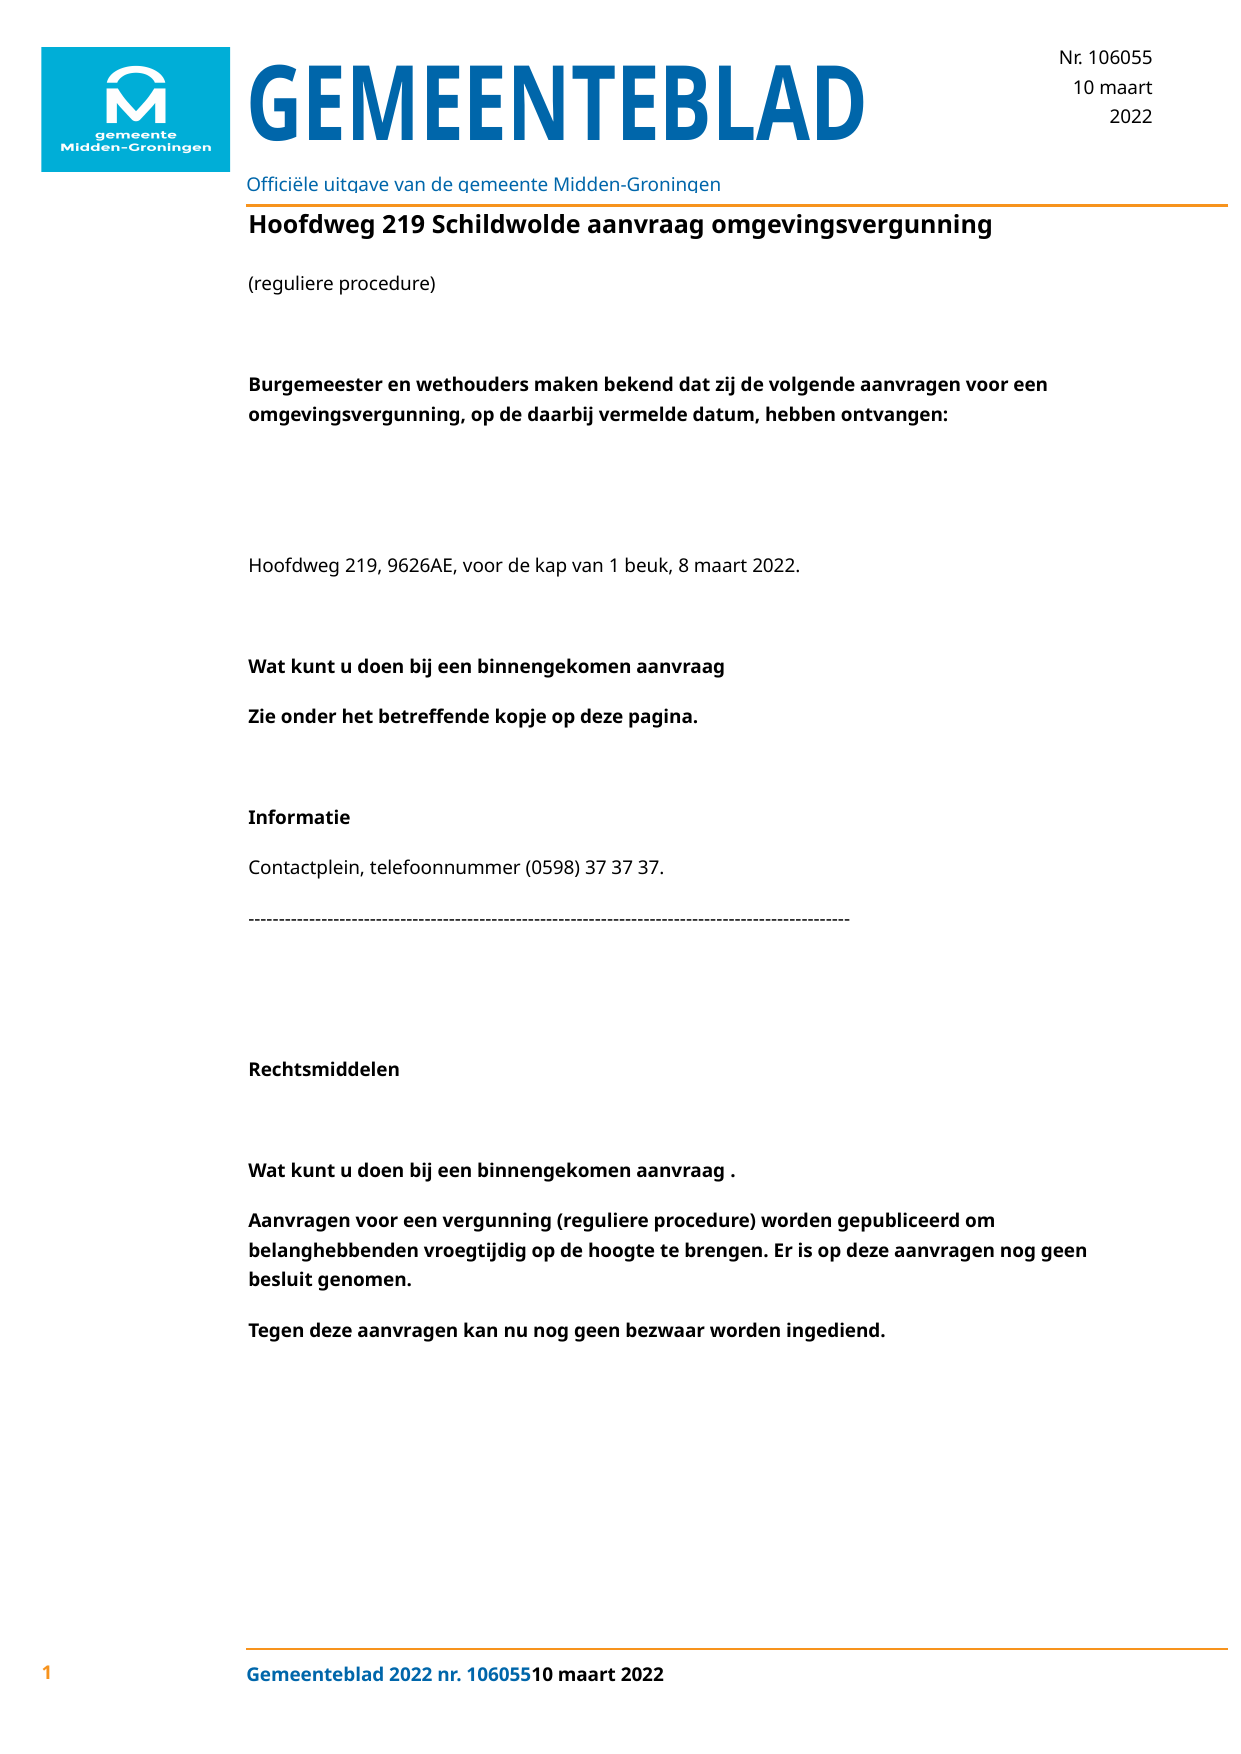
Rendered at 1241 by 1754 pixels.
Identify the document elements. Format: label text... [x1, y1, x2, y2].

text Hoofdweg 219 Schildwolde aanvraag omgevingsvergunning [248, 207, 1152, 241]
text Burgemeester en wethouders maken bekend dat zij de volgende aanvragen voor een omgevingsvergunning, op de daarbij vermelde datum, hebben ontvangen: [248, 371, 1152, 426]
text Contactplein, telefoonnummer (0598) 37 37 37. [248, 854, 1152, 880]
text --------------------------------------------------------------------------------------------------- [248, 905, 1152, 931]
text Wat kunt u doen bij een binnengekomen aanvraag [248, 653, 1152, 678]
text Informatie [248, 804, 1152, 830]
picture [107, 89, 165, 122]
text Rechtsmiddelen [248, 1056, 1152, 1082]
picture [108, 66, 164, 82]
text Tegen deze aanvragen kan nu nog geen bezwaar worden ingediend. [248, 1317, 1152, 1343]
text Aanvragen voor een vergunning (reguliere procedure) worden gepubliceerd om belanghebbenden vroegtijdig op de hoogte te brengen. Er is op deze aanvragen nog geen besluit genomen. [248, 1207, 1152, 1292]
text Zie onder het betreffende kopje op deze pagina. [248, 703, 1152, 729]
text (reguliere procedure) [248, 270, 1152, 296]
text Wat kunt u doen bij een binnengekomen aanvraag . [248, 1157, 1152, 1183]
picture [184, 146, 190, 153]
text Hoofdweg 219, 9626AE, voor de kap van 1 beuk, 8 maart 2022. [248, 552, 1152, 578]
